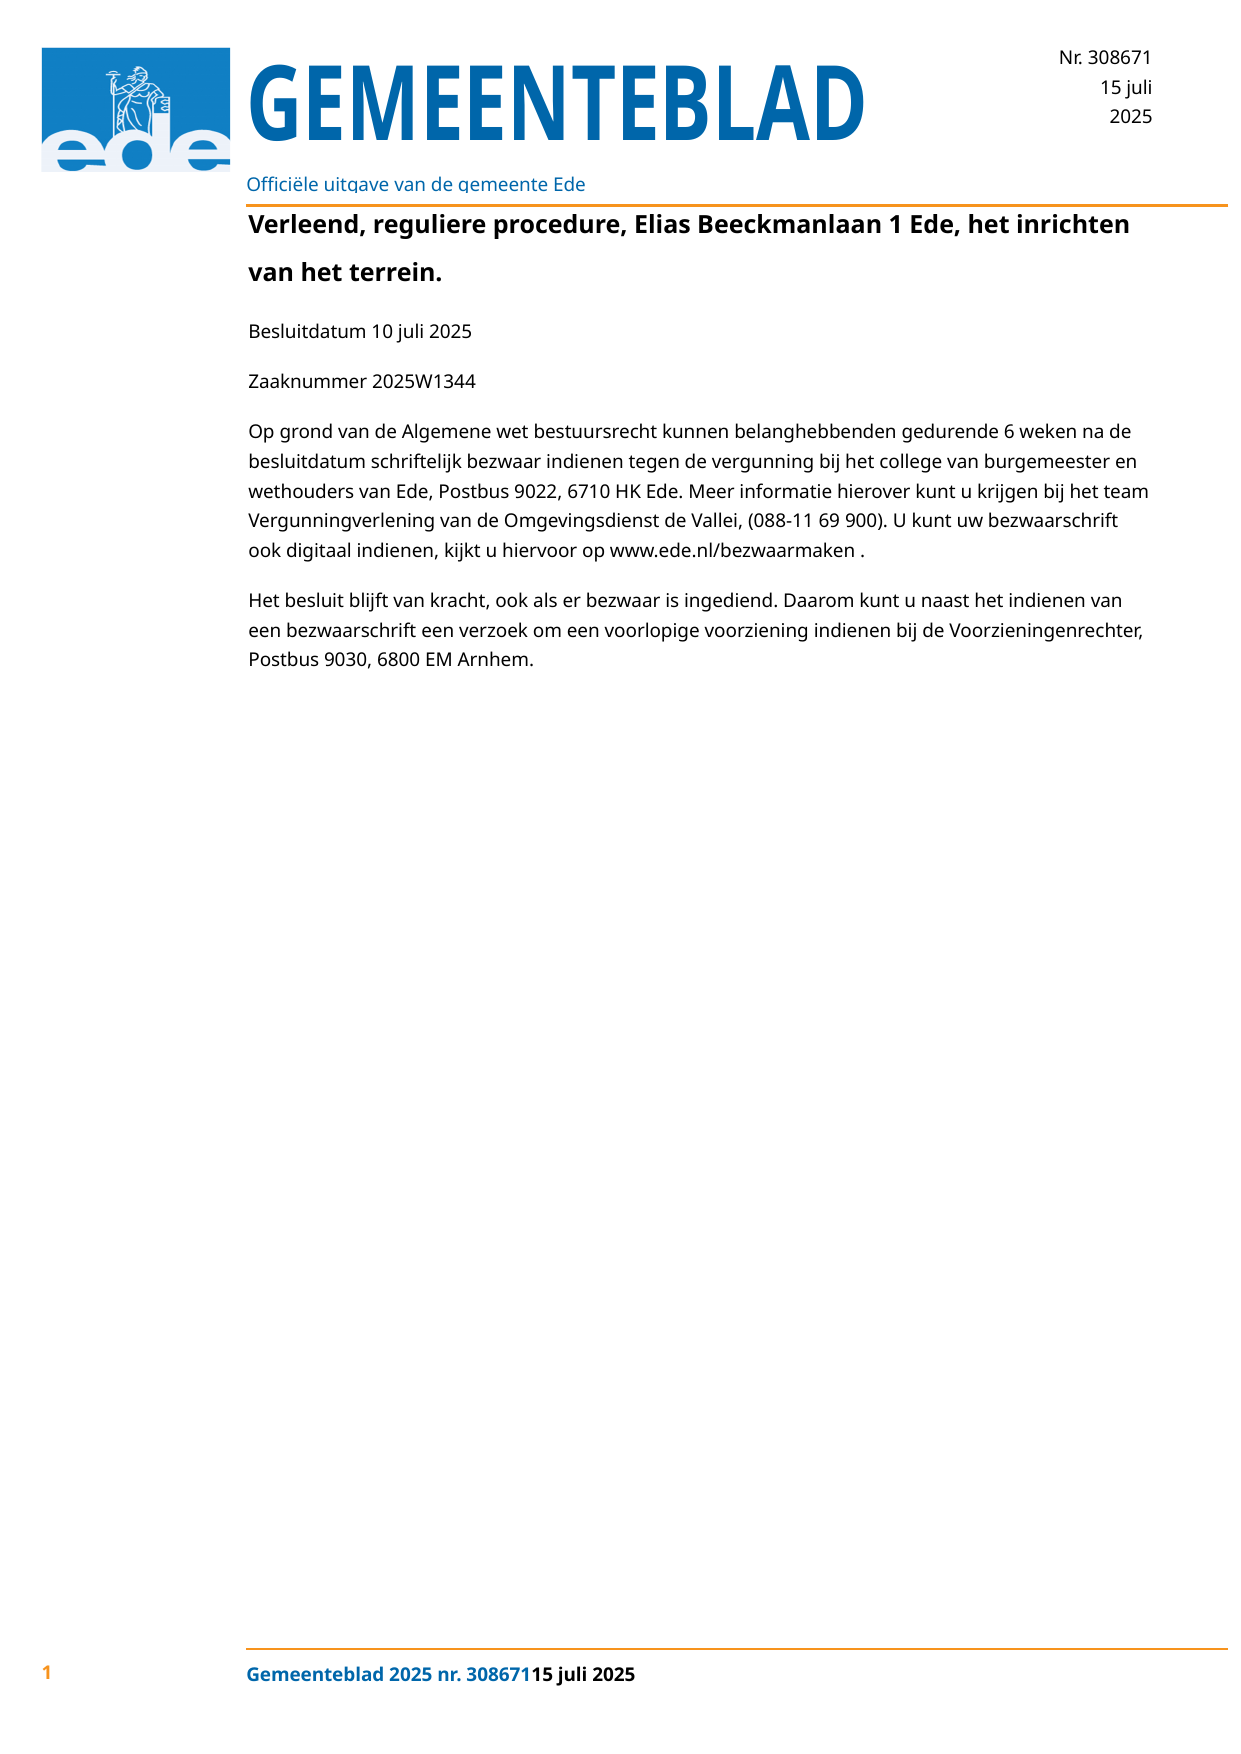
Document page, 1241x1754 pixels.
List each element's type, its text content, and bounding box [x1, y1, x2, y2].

picture [41, 47, 231, 172]
text Besluitdatum 10 juli 2025 [248, 318, 1152, 344]
text Verleend, reguliere procedure, Elias Beeckmanlaan 1 Ede, het inrichten van het terrein. [248, 207, 1152, 288]
text Op grond van de Algemene wet bestuursrecht kunnen belanghebbenden gedurende 6 weken na de besluitdatum schriftelijk bezwaar indienen tegen de vergunning bij het college van burgemeester en wethouders van Ede, Postbus 9022, 6710 HK Ede. Meer informatie hierover kunt u krijgen bij het team Vergunningverlening van de Omgevingsdienst de Vallei, (088-11 69 900). U kunt uw bezwaarschrift ook digitaal indienen, kijkt u hiervoor op www.ede.nl/bezwaarmaken . [248, 419, 1152, 563]
text Zaaknummer 2025W1344 [248, 368, 1152, 394]
text Het besluit blijft van kracht, ook als er bezwaar is ingediend. Daarom kunt u naast het indienen van een bezwaarschrift een verzoek om een voorlopige voorziening indienen bij de Voorzieningenrechter, Postbus 9030, 6800 EM Arnhem. [248, 587, 1152, 672]
